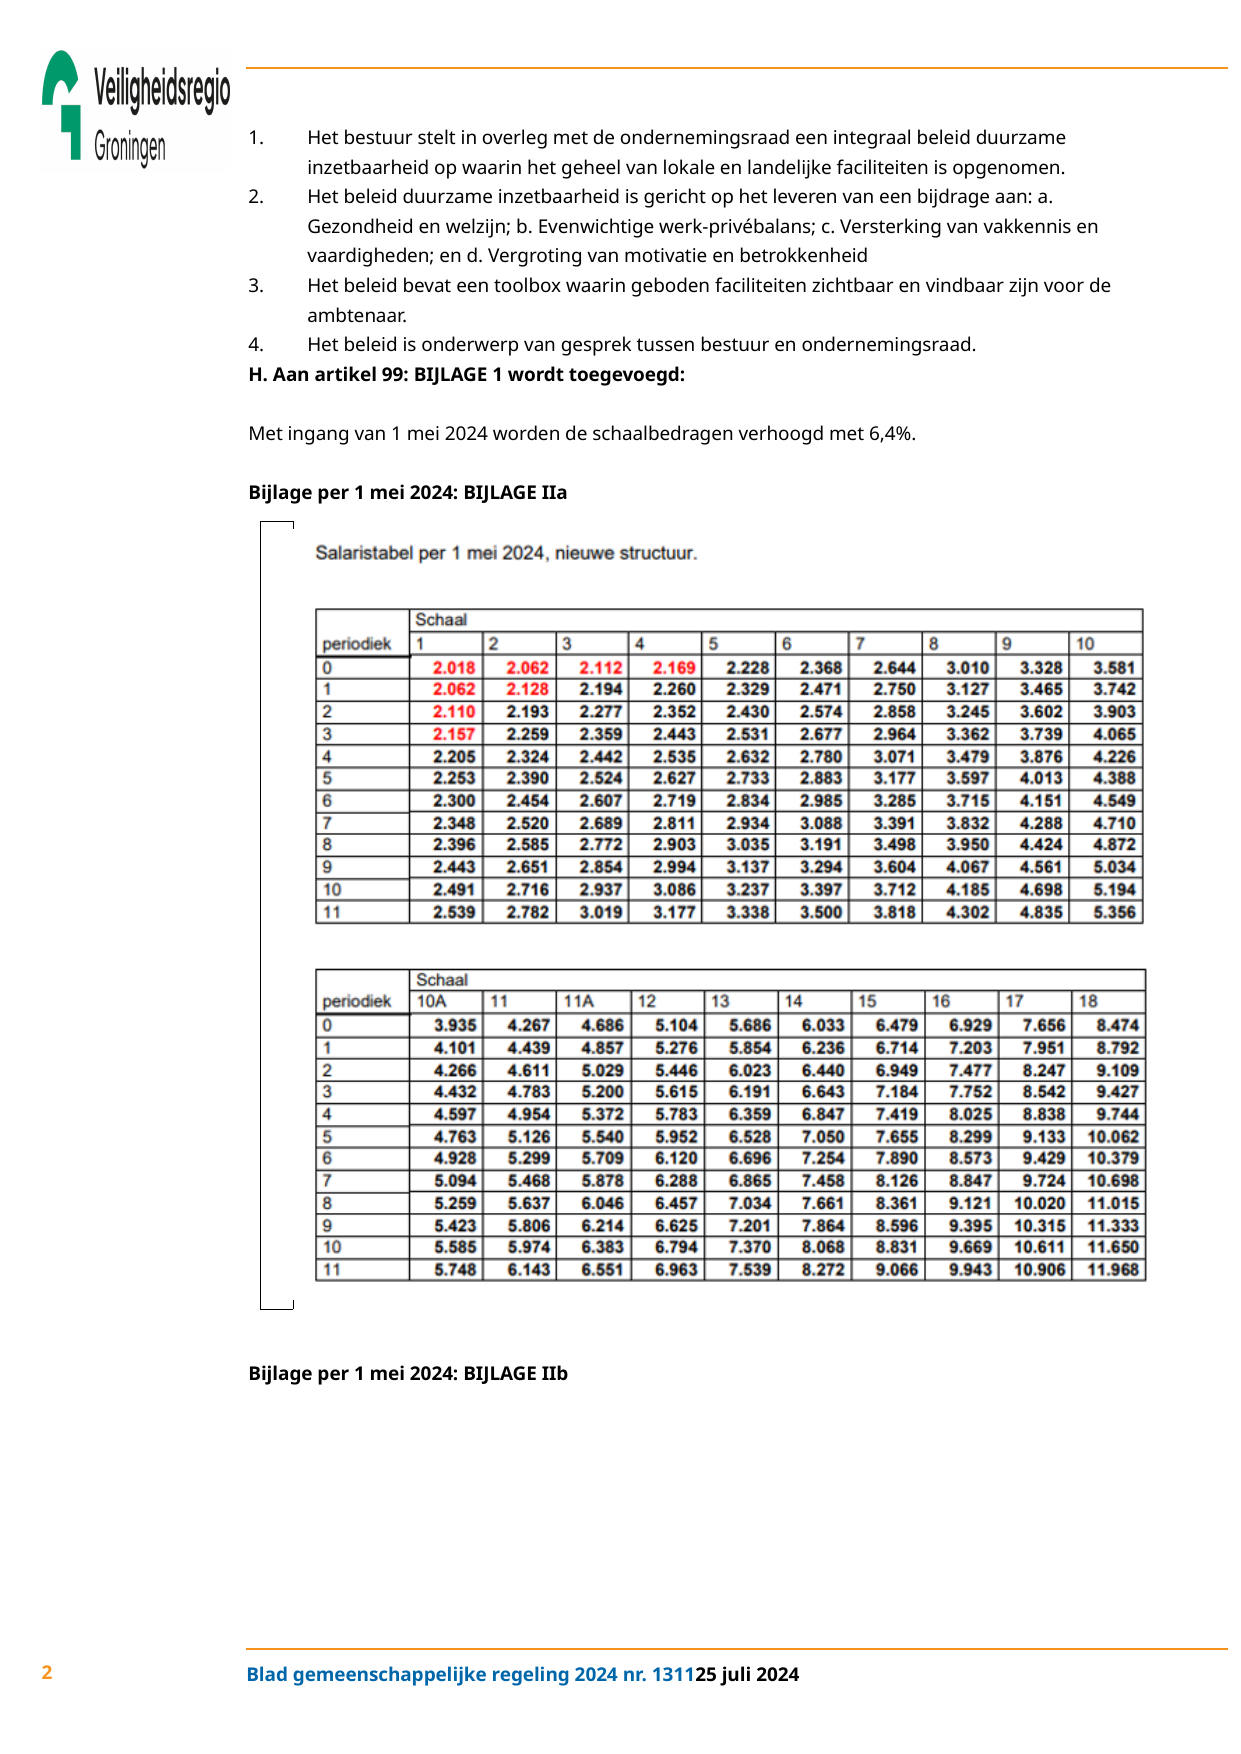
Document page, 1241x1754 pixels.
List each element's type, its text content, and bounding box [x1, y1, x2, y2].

text Met ingang van 1 mei 2024 worden de schaalbedragen verhoogd met 6,4%. [248, 420, 1152, 446]
list Het bestuur stelt in overleg met de ondernemingsraad een integraal beleid duurzame inzetbaarheid op waarin het geheel van lokale en landelijke faciliteiten is opgenomen. [248, 124, 1152, 180]
picture [268, 529, 1155, 1300]
list Het beleid duurzame inzetbaarheid is gericht op het leveren van een bijdrage aan: a. Gezondheid en welzijn; b. Evenwichtige werk-privébalans; c. Versterking van vakkennis en vaardigheden; en d. Vergroting van motivatie en betrokkenheid [248, 183, 1152, 268]
text Bijlage per 1 mei 2024: BIJLAGE IIa [248, 479, 1152, 505]
list Het beleid is onderwerp van gesprek tussen bestuur en ondernemingsraad. [248, 331, 1152, 357]
picture [41, 47, 231, 172]
text H. Aan artikel 99: BIJLAGE 1 wordt toegevoegd: [248, 361, 1152, 387]
text Bijlage per 1 mei 2024: BIJLAGE IIb [248, 1360, 1152, 1386]
list Het beleid bevat een toolbox waarin geboden faciliteiten zichtbaar en vindbaar zijn voor de ambtenaar. [248, 272, 1152, 328]
